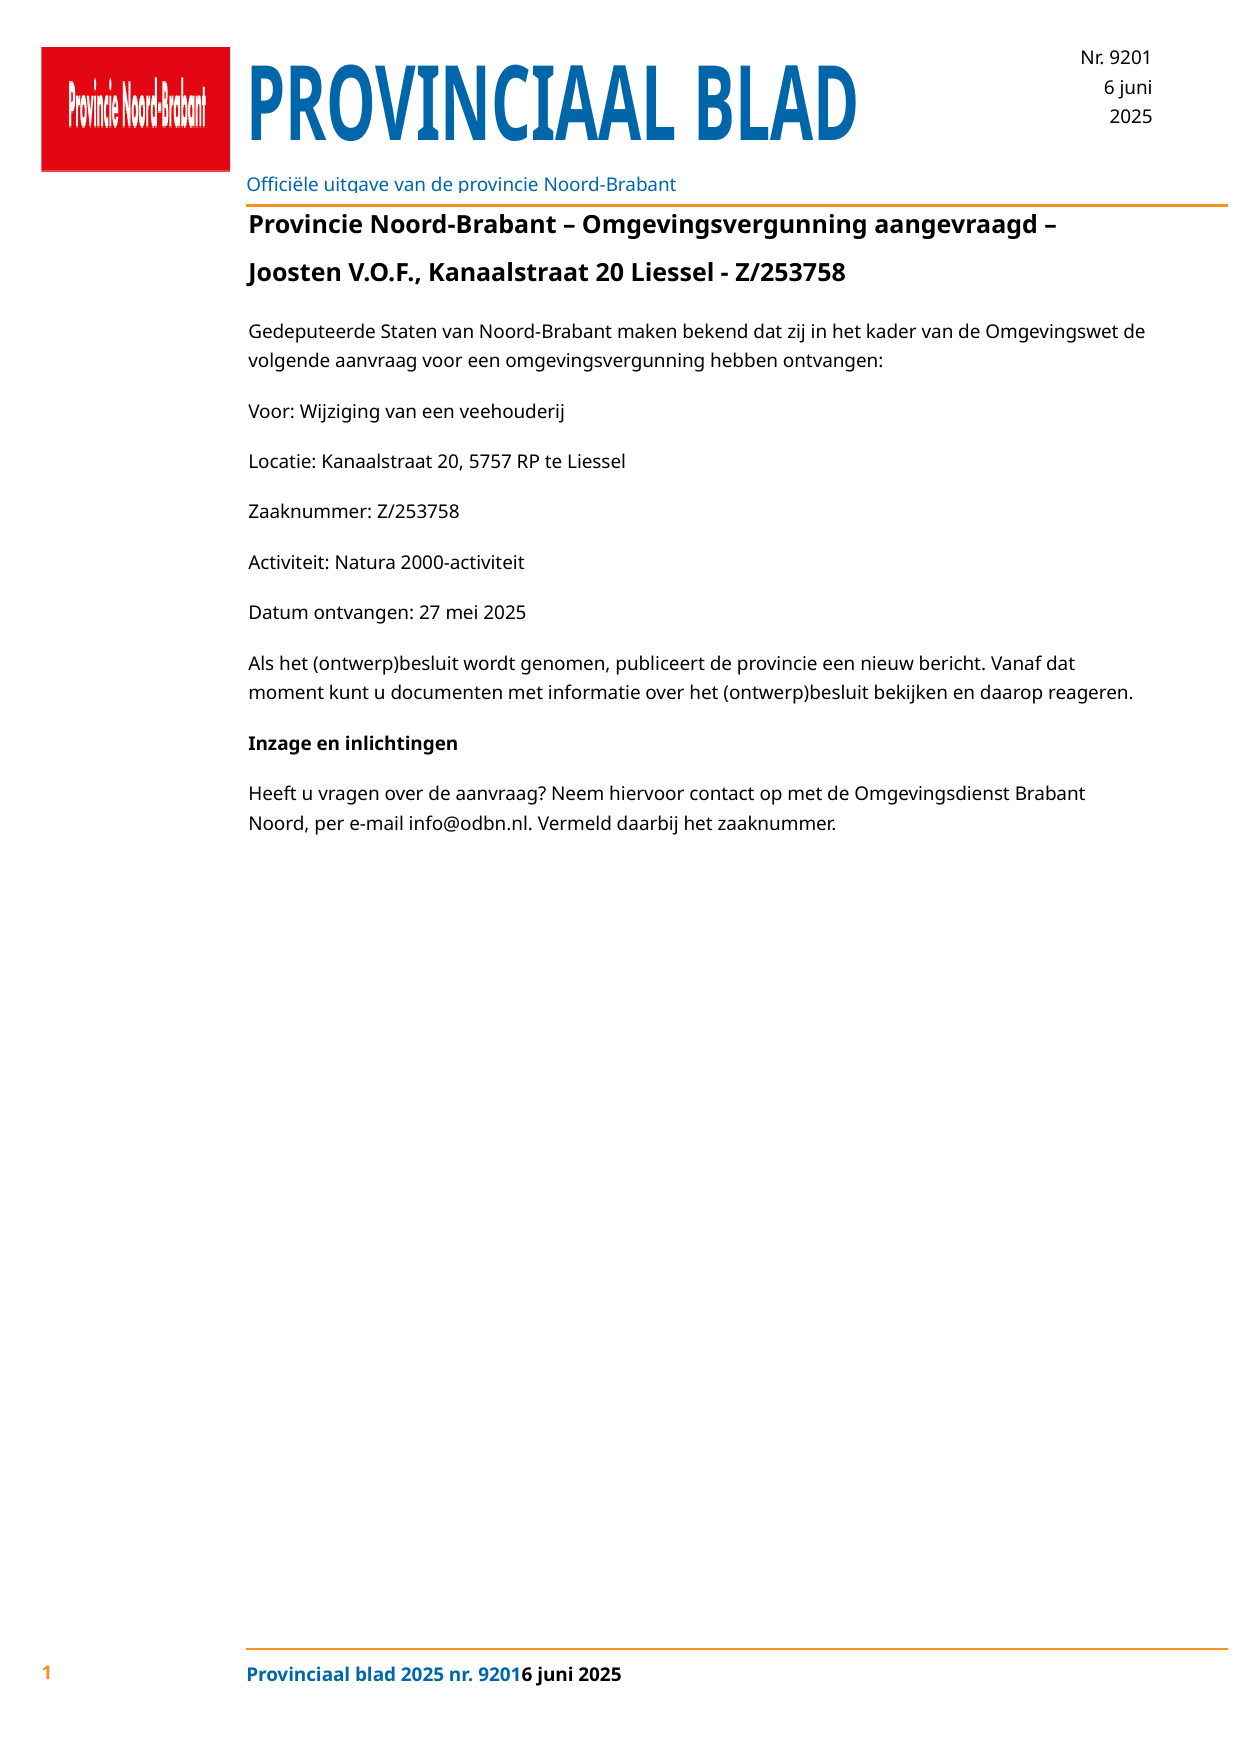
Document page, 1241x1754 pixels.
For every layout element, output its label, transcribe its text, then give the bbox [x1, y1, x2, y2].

text Provincie Noord-Brabant – Omgevingsvergunning aangevraagd – Joosten V.O.F., Kanaalstraat 20 Liessel - Z/253758 [248, 207, 1152, 288]
text Inzage en inlichtingen [248, 730, 1152, 756]
picture [41, 47, 231, 172]
text Locatie: Kanaalstraat 20, 5757 RP te Liessel [248, 448, 1152, 474]
text Datum ontvangen: 27 mei 2025 [248, 599, 1152, 625]
text Activiteit: Natura 2000-activiteit [248, 549, 1152, 575]
text Zaaknummer: Z/253758 [248, 499, 1152, 524]
text Gedeputeerde Staten van Noord-Brabant maken bekend dat zij in het kader van de Omgevingswet de volgende aanvraag voor een omgevingsvergunning hebben ontvangen: [248, 318, 1152, 373]
text Als het (ontwerp)besluit wordt genomen, publiceert de provincie een nieuw bericht. Vanaf dat moment kunt u documenten met informatie over het (ontwerp)besluit bekijken en daarop reageren. [248, 650, 1152, 705]
text Voor: Wijziging van een veehouderij [248, 398, 1152, 424]
text Heeft u vragen over de aanvraag? Neem hiervoor contact op met de Omgevingsdienst Brabant Noord, per e-mail info@odbn.nl. Vermeld daarbij het zaaknummer. [248, 780, 1152, 836]
